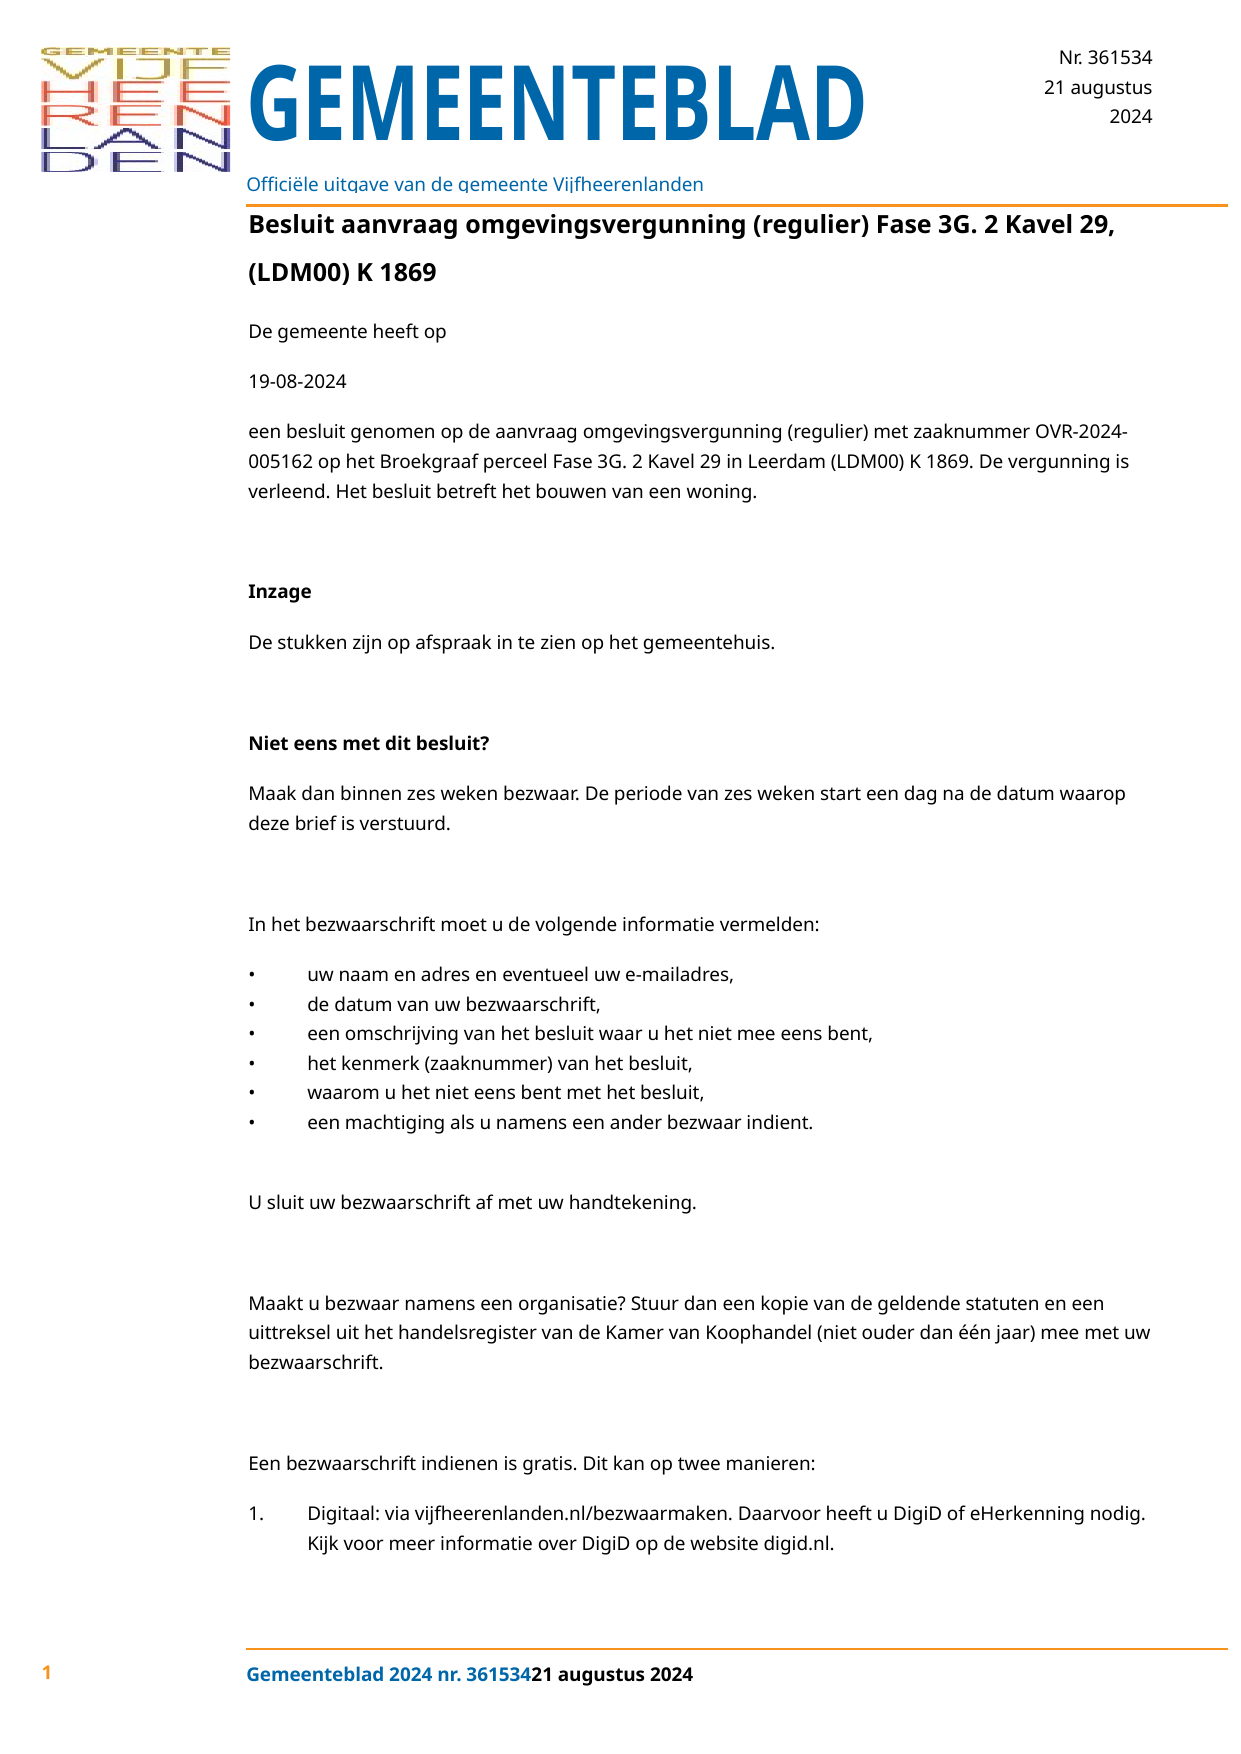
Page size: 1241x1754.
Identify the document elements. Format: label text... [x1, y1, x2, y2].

text Maakt u bezwaar namens een organisatie? Stuur dan een kopie van de geldende statuten en een uittreksel uit het handelsregister van de Kamer van Koophandel (niet ouder dan één jaar) mee met uw bezwaarschrift. [248, 1290, 1152, 1375]
text Besluit aanvraag omgevingsvergunning (regulier) Fase 3G. 2 Kavel 29, (LDM00) K 1869 [248, 207, 1152, 288]
list een omschrijving van het besluit waar u het niet mee eens bent, [248, 1020, 1152, 1046]
list het kenmerk (zaaknummer) van het besluit, [248, 1050, 1152, 1076]
list waarom u het niet eens bent met het besluit, [248, 1079, 1152, 1105]
text De gemeente heeft op [248, 318, 1152, 344]
list een machtiging als u namens een ander bezwaar indient. [248, 1109, 1152, 1135]
text Inzage [248, 579, 1152, 604]
text U sluit uw bezwaarschrift af met uw handtekening. [248, 1189, 1152, 1215]
list uw naam en adres en eventueel uw e-mailadres, [248, 961, 1152, 987]
text Een bezwaarschrift indienen is gratis. Dit kan op twee manieren: [248, 1450, 1152, 1476]
text 19-08-2024 [248, 368, 1152, 394]
list de datum van uw bezwaarschrift, [248, 991, 1152, 1017]
text Maak dan binnen zes weken bezwaar. De periode van zes weken start een dag na de datum waarop deze brief is verstuurd. [248, 780, 1152, 836]
text Niet eens met dit besluit? [248, 730, 1152, 756]
picture [41, 47, 231, 172]
text een besluit genomen op de aanvraag omgevingsvergunning (regulier) met zaaknummer OVR-2024-005162 op het Broekgraaf perceel Fase 3G. 2 Kavel 29 in Leerdam (LDM00) K 1869. De vergunning is verleend. Het besluit betreft het bouwen van een woning. [248, 419, 1152, 504]
text De stukken zijn op afspraak in te zien op het gemeentehuis. [248, 629, 1152, 655]
list Digitaal: via vijfheerenlanden.nl/bezwaarmaken. Daarvoor heeft u DigiD of eHerkenning nodig. Kijk voor meer informatie over DigiD op de website digid.nl. [248, 1500, 1152, 1556]
text In het bezwaarschrift moet u de volgende informatie vermelden: [248, 911, 1152, 937]
